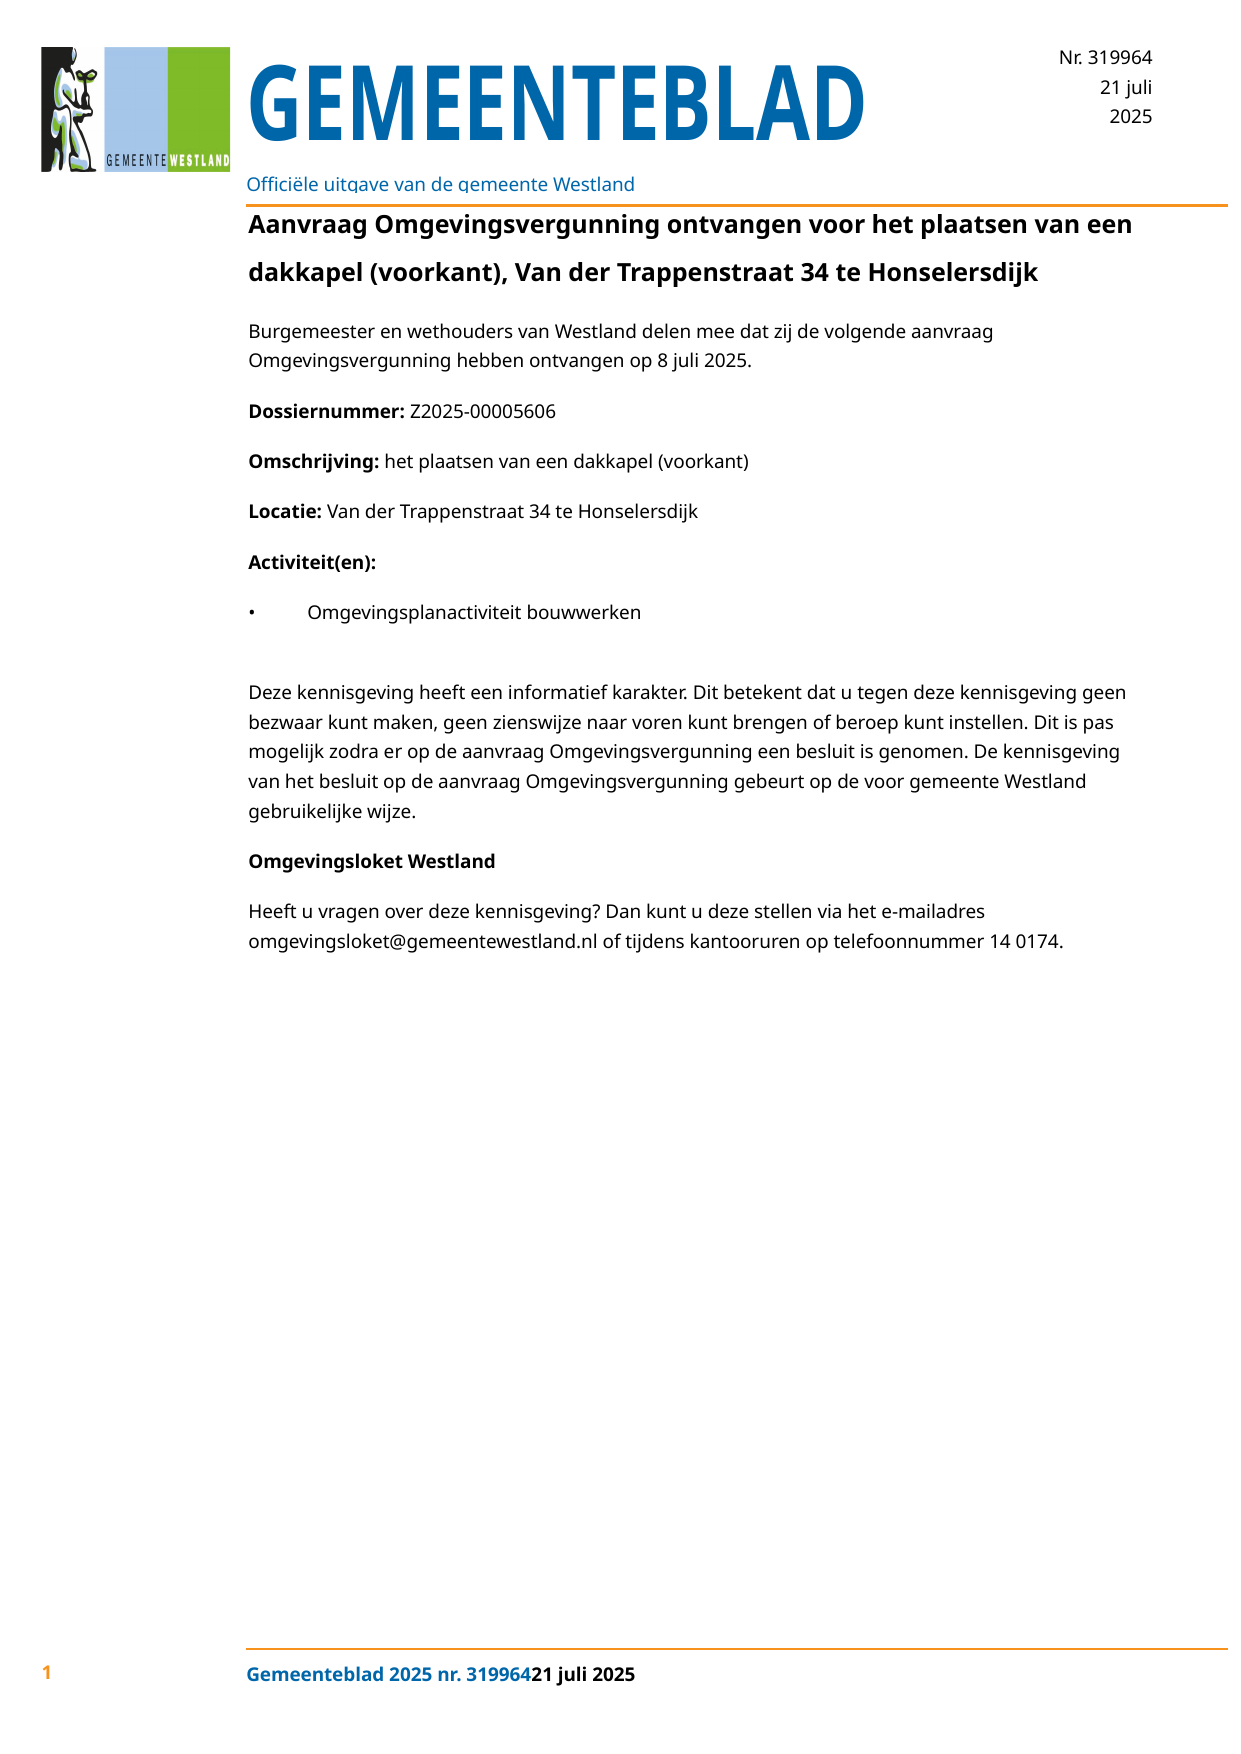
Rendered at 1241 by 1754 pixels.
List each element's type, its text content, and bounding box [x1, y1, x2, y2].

list Omgevingsplanactiviteit bouwwerken [248, 599, 1152, 625]
text Heeft u vragen over deze kennisgeving? Dan kunt u deze stellen via het e-mailadres omgevingsloket@gemeentewestland.nl of tijdens kantooruren op telefoonnummer 14 0174. [248, 899, 1152, 954]
text Locatie: Van der Trappenstraat 34 te Honselersdijk [248, 499, 1152, 524]
text Burgemeester en wethouders van Westland delen mee dat zij de volgende aanvraag Omgevingsvergunning hebben ontvangen op 8 juli 2025. [248, 318, 1152, 373]
text Deze kennisgeving heeft een informatief karakter. Dit betekent dat u tegen deze kennisgeving geen bezwaar kunt maken, geen zienswijze naar voren kunt brengen of beroep kunt instellen. Dit is pas mogelijk zodra er op de aanvraag Omgevingsvergunning een besluit is genomen. De kennisgeving van het besluit op de aanvraag Omgevingsvergunning gebeurt op de voor gemeente Westland gebruikelijke wijze. [248, 679, 1152, 824]
text Activiteit(en): [248, 549, 1152, 575]
text Omgevingsloket Westland [248, 848, 1152, 874]
text Dossiernummer: Z2025-00005606 [248, 398, 1152, 424]
picture [41, 47, 231, 172]
text Aanvraag Omgevingsvergunning ontvangen voor het plaatsen van een dakkapel (voorkant), Van der Trappenstraat 34 te Honselersdijk [248, 207, 1152, 288]
text Omschrijving: het plaatsen van een dakkapel (voorkant) [248, 448, 1152, 474]
